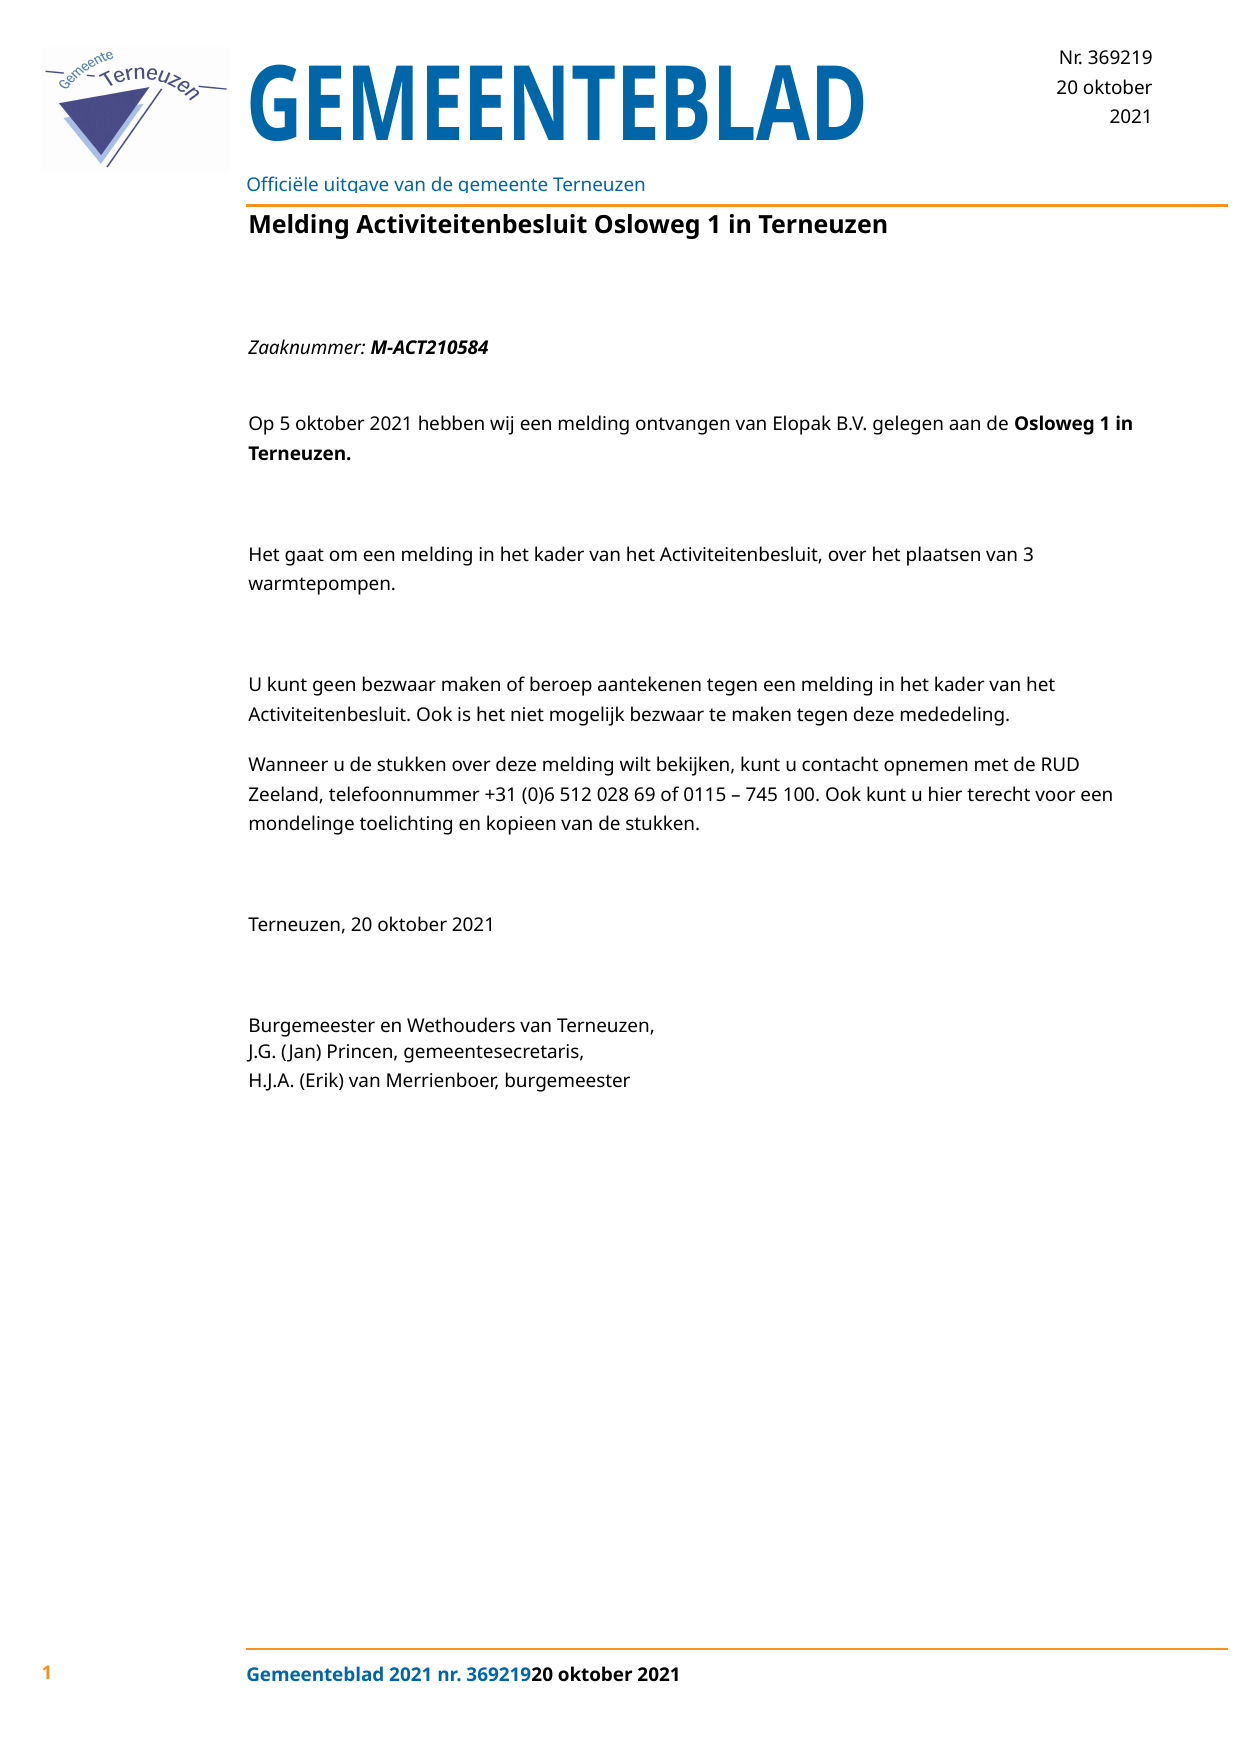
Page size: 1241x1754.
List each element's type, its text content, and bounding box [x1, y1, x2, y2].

text Zaaknummer: M-ACT210584 [248, 334, 1152, 360]
table_header Burgemeester en Wethouders van Terneuzen, [248, 1012, 1152, 1038]
table_cell [700, 1038, 1152, 1123]
text Melding Activiteitenbesluit Osloweg 1 in Terneuzen [248, 207, 1152, 241]
table_cell [700, 1123, 1152, 1148]
text Op 5 oktober 2021 hebben wij een melding ontvangen van Elopak B.V. gelegen aan de Osloweg 1 in Terneuzen. [248, 410, 1152, 466]
table_cell [248, 1123, 700, 1148]
table_cell [248, 1174, 700, 1200]
table_cell [700, 1174, 1152, 1200]
table_cell [248, 1149, 1152, 1174]
text Terneuzen, 20 oktober 2021 [248, 911, 1152, 937]
text Wanneer u de stukken over deze melding wilt bekijken, kunt u contacht opnemen met de RUD Zeeland, telefoonnummer +31 (0)6 512 028 69 of 0115 – 745 100. Ook kunt u hier terecht voor een mondelinge toelichting en kopieen van de stukken. [248, 751, 1152, 836]
text Het gaat om een melding in het kader van het Activiteitenbesluit, over het plaatsen van 3 warmtepompen. [248, 541, 1152, 596]
text U kunt geen bezwaar maken of beroep aantekenen tegen een melding in het kader van het Activiteitenbesluit. Ook is het niet mogelijk bezwaar te maken tegen deze mededeling. [248, 671, 1152, 727]
picture [41, 47, 231, 172]
table_cell J.G. (Jan) Princen, gemeentesecretaris, H.J.A. (Erik) van Merrienboer, burgemeester [248, 1038, 700, 1123]
